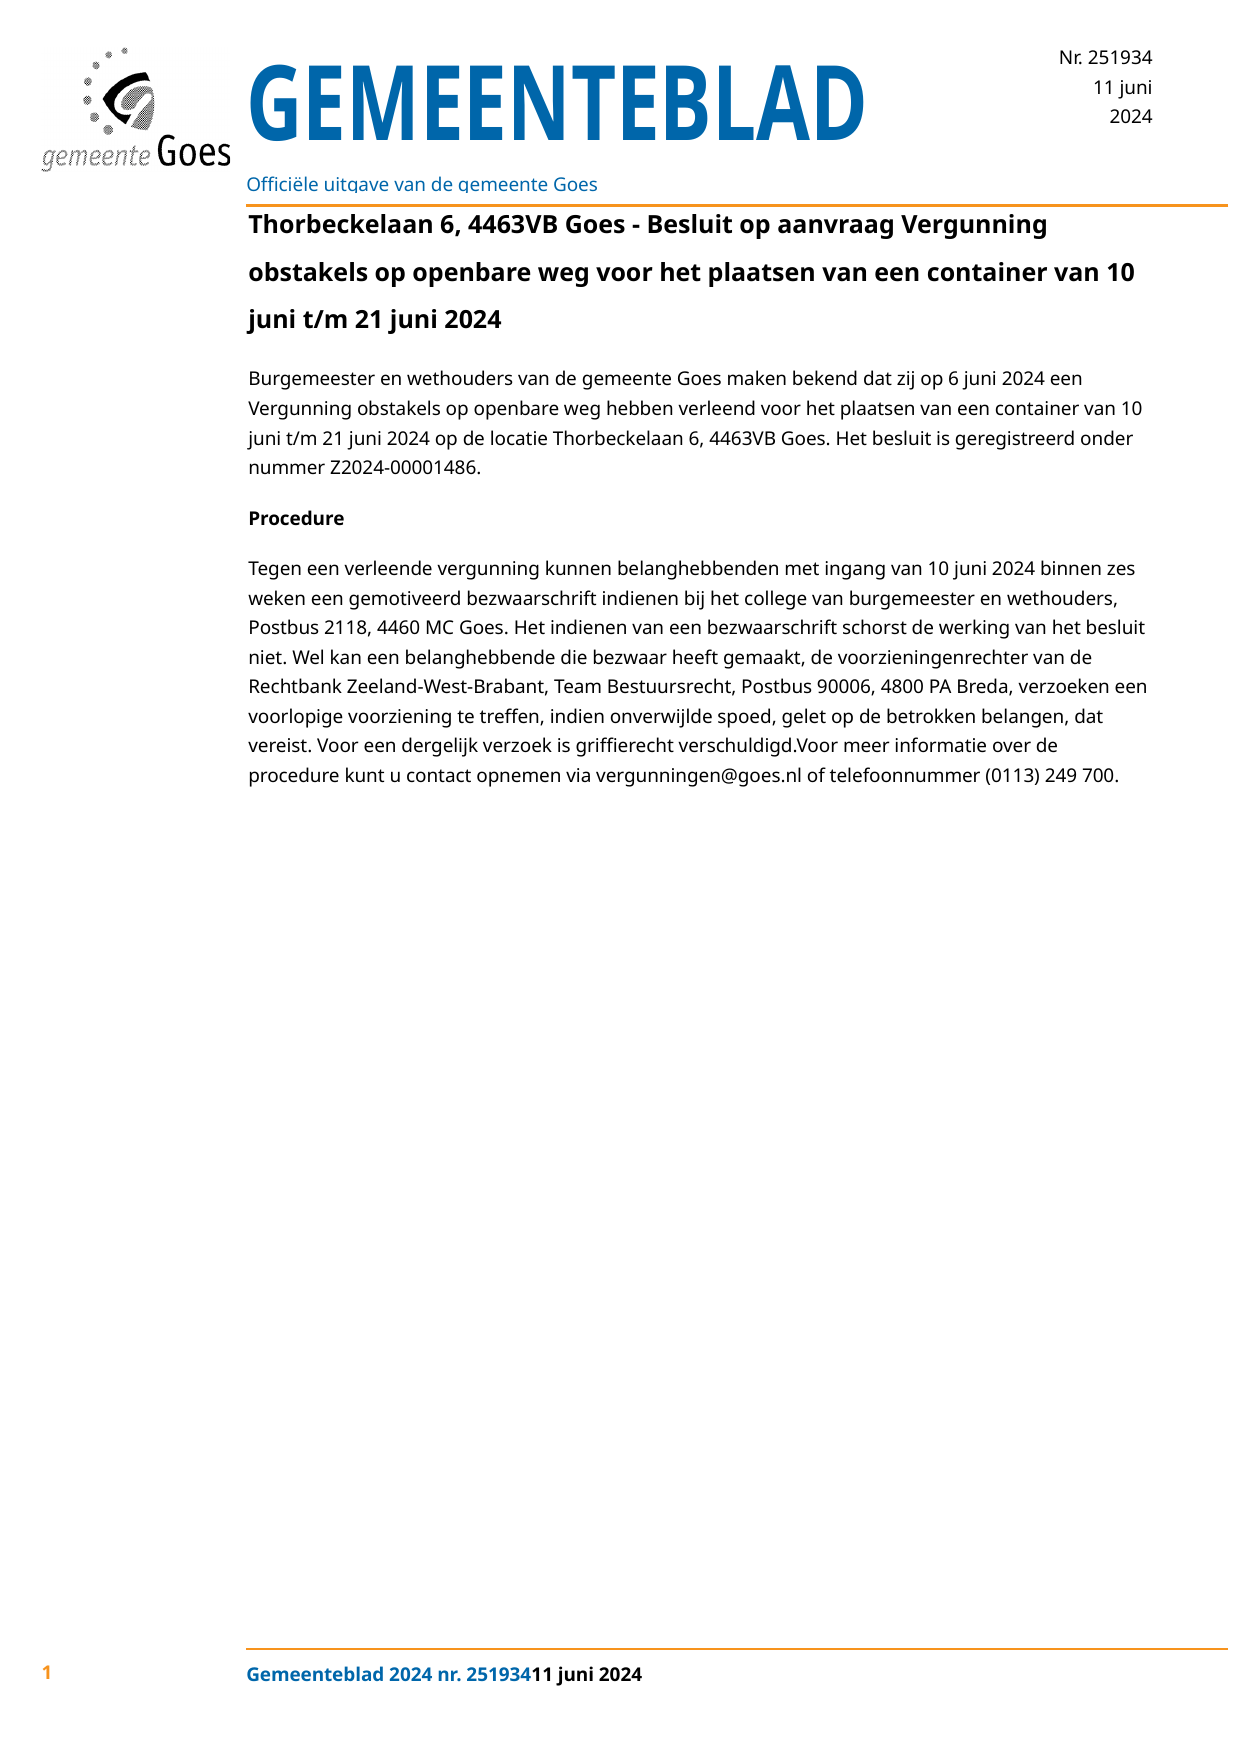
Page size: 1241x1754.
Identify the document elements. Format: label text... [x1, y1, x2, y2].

text Burgemeester en wethouders van de gemeente Goes maken bekend dat zij op 6 juni 2024 een Vergunning obstakels op openbare weg hebben verleend voor het plaatsen van een container van 10 juni t/m 21 juni 2024 op de locatie Thorbeckelaan 6, 4463VB Goes. Het besluit is geregistreerd onder nummer Z2024-00001486. [248, 366, 1152, 480]
text Thorbeckelaan 6, 4463VB Goes - Besluit op aanvraag Vergunning obstakels op openbare weg voor het plaatsen van een container van 10 juni t/m 21 juni 2024 [248, 207, 1152, 336]
text Tegen een verleende vergunning kunnen belanghebbenden met ingang van 10 juni 2024 binnen zes weken een gemotiveerd bezwaarschrift indienen bij het college van burgemeester en wethouders, Postbus 2118, 4460 MC Goes. Het indienen van een bezwaarschrift schorst de werking van het besluit niet. Wel kan een belanghebbende die bezwaar heeft gemaakt, de voorzieningenrechter van de Rechtbank Zeeland-West-Brabant, Team Bestuursrecht, Postbus 90006, 4800 PA Breda, verzoeken een voorlopige voorziening te treffen, indien onverwijlde spoed, gelet op de betrokken belangen, dat vereist. Voor een dergelijk verzoek is griffierecht verschuldigd.Voor meer informatie over de procedure kunt u contact opnemen via vergunningen@goes.nl of telefoonnummer (0113) 249 700. [248, 555, 1152, 788]
text Procedure [248, 505, 1152, 530]
picture [41, 47, 231, 172]
